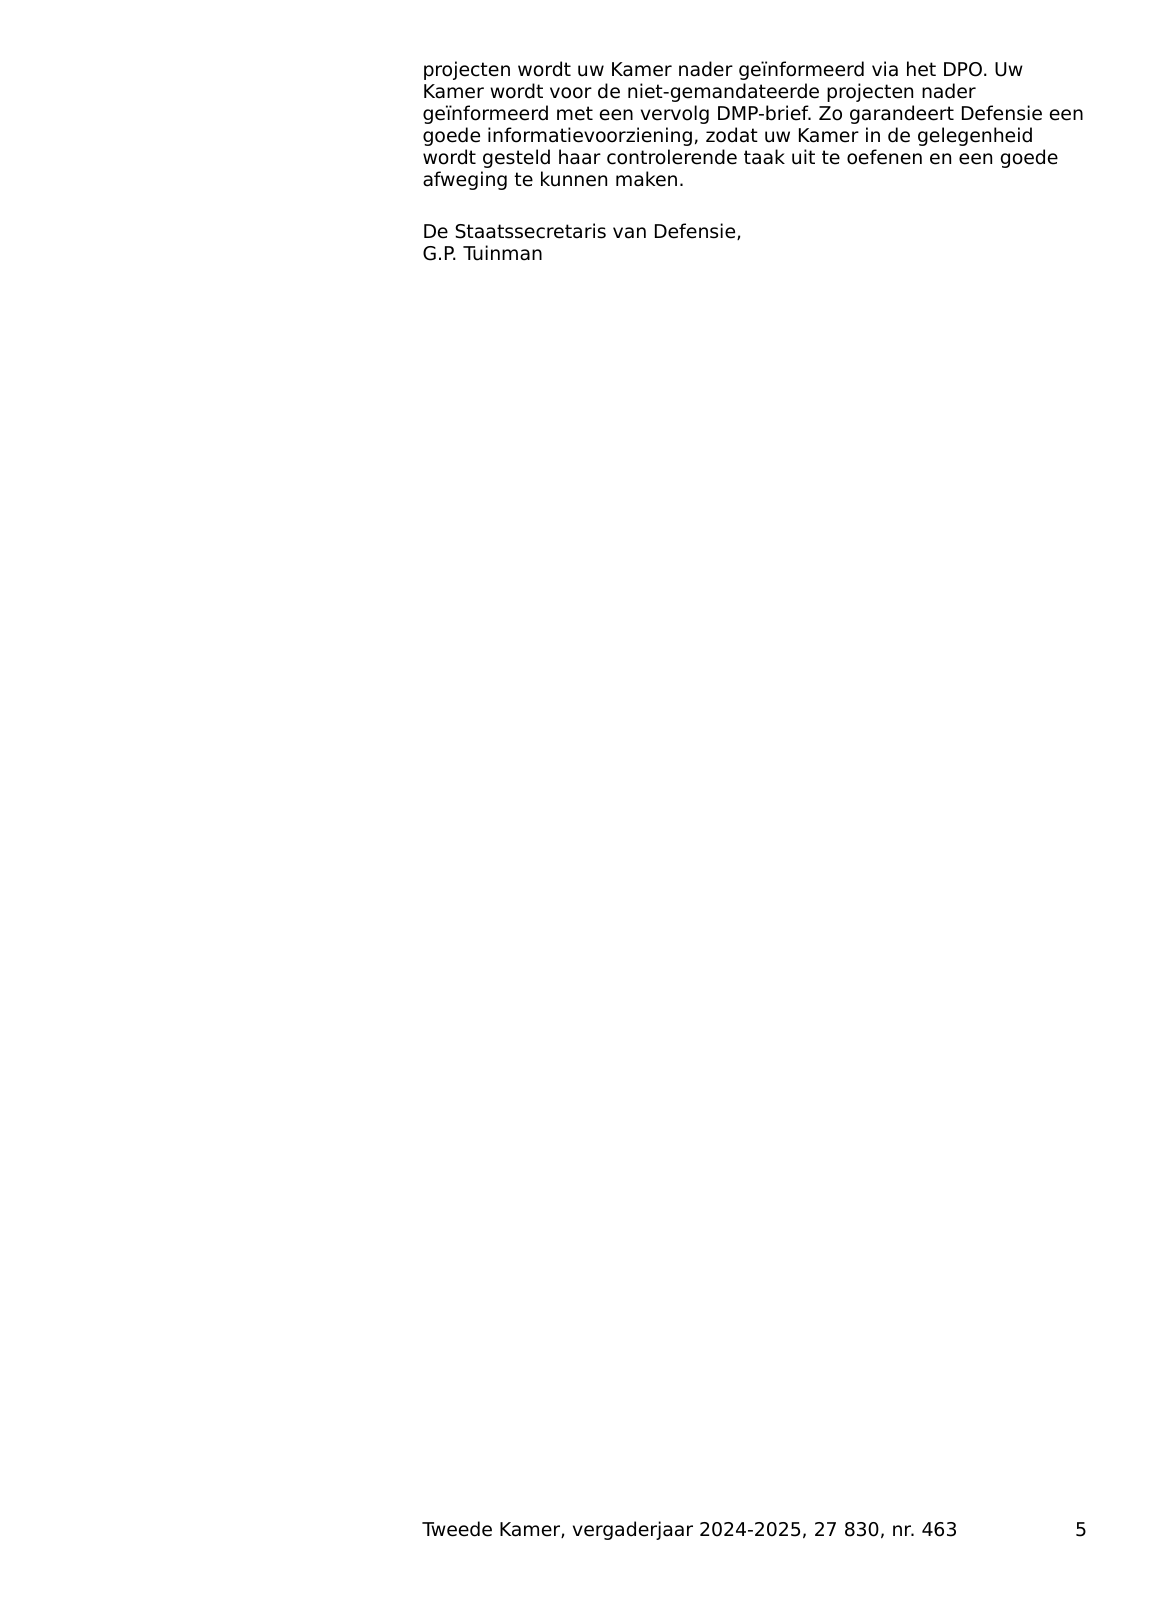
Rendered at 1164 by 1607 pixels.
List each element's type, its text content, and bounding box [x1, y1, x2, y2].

text projecten wordt uw Kamer nader geïnformeerd via het DPO. Uw Kamer wordt voor de niet-gemandateerde projecten nader geïnformeerd met een vervolg DMP-brief. Zo garandeert Defensie een goede informatievoorziening, zodat uw Kamer in de gelegenheid wordt gesteld haar controlerende taak uit te oefenen en een goede afweging te kunnen maken. [422, 59, 1087, 191]
text De Staatssecretaris van Defensie, G.P. Tuinman [422, 221, 1087, 265]
